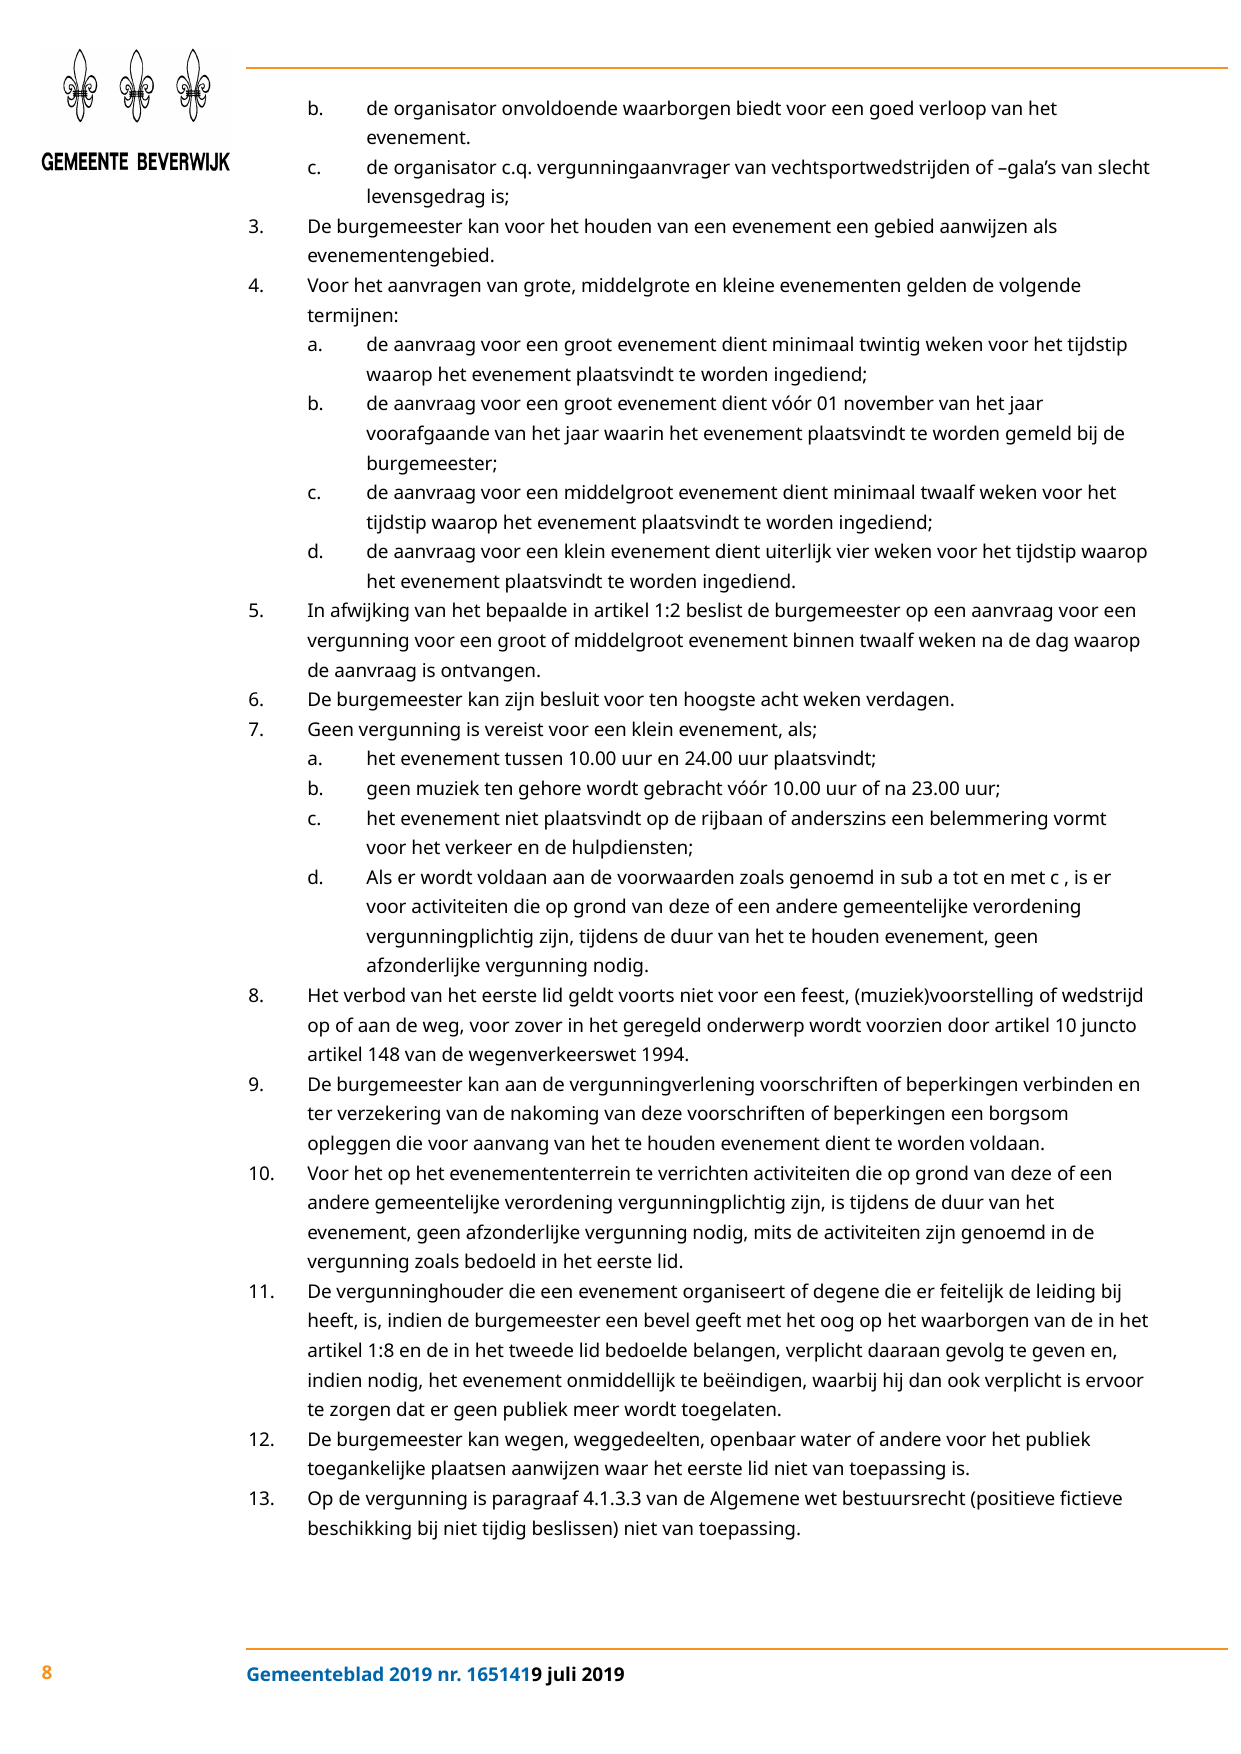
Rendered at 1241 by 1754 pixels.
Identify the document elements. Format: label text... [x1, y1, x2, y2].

list de aanvraag voor een middelgroot evenement dient minimaal twaalf weken voor het tijdstip waarop het evenement plaatsvindt te worden ingediend; [307, 479, 1152, 535]
list het evenement tussen 10.00 uur en 24.00 uur plaatsvindt; [307, 746, 1152, 771]
list De burgemeester kan aan de vergunningverlening voorschriften of beperkingen verbinden en ter verzekering van de nakoming van deze voorschriften of beperkingen een borgsom opleggen die voor aanvang van het te houden evenement dient te worden voldaan. [248, 1071, 1152, 1156]
picture [41, 47, 231, 172]
list De vergunninghouder die een evenement organiseert of degene die er feitelijk de leiding bij heeft, is, indien de burgemeester een bevel geeft met het oog op het waarborgen van de in het artikel 1:8 en de in het tweede lid bedoelde belangen, verplicht daaraan gevolg te geven en, indien nodig, het evenement onmiddellijk te beëindigen, waarbij hij dan ook verplicht is ervoor te zorgen dat er geen publiek meer wordt toegelaten. [248, 1278, 1152, 1422]
list De burgemeester kan zijn besluit voor ten hoogste acht weken verdagen. [248, 686, 1152, 712]
list De burgemeester kan voor het houden van een evenement een gebied aanwijzen als evenementengebied. [248, 213, 1152, 268]
list Geen vergunning is vereist voor een klein evenement, als; [248, 716, 1152, 742]
list Op de vergunning is paragraaf 4.1.3.3 van de Algemene wet bestuursrecht (positieve fictieve beschikking bij niet tijdig beslissen) niet van toepassing. [248, 1485, 1152, 1541]
list de aanvraag voor een klein evenement dient uiterlijk vier weken voor het tijdstip waarop het evenement plaatsvindt te worden ingediend. [307, 538, 1152, 594]
list de aanvraag voor een groot evenement dient minimaal twintig weken voor het tijdstip waarop het evenement plaatsvindt te worden ingediend; [307, 331, 1152, 387]
list de organisator c.q. vergunningaanvrager van vechtsportwedstrijden of –gala’s van slecht levensgedrag is; [307, 154, 1152, 209]
list Als er wordt voldaan aan de voorwaarden zoals genoemd in sub a tot en met c , is er voor activiteiten die op grond van deze of een andere gemeentelijke verordening vergunningplichtig zijn, tijdens de duur van het te houden evenement, geen afzonderlijke vergunning nodig. [307, 864, 1152, 978]
list Het verbod van het eerste lid geldt voorts niet voor een feest, (muziek)voorstelling of wedstrijd op of aan de weg, voor zover in het geregeld onderwerp wordt voorzien door artikel 10 juncto artikel 148 van de wegenverkeerswet 1994. [248, 982, 1152, 1067]
list In afwijking van het bepaalde in artikel 1:2 beslist de burgemeester op een aanvraag voor een vergunning voor een groot of middelgroot evenement binnen twaalf weken na de dag waarop de aanvraag is ontvangen. [248, 598, 1152, 683]
list de aanvraag voor een groot evenement dient vóór 01 november van het jaar voorafgaande van het jaar waarin het evenement plaatsvindt te worden gemeld bij de burgemeester; [307, 391, 1152, 476]
list De burgemeester kan wegen, weggedeelten, openbaar water of andere voor het publiek toegankelijke plaatsen aanwijzen waar het eerste lid niet van toepassing is. [248, 1426, 1152, 1481]
list het evenement niet plaatsvindt op de rijbaan of anderszins een belemmering vormt voor het verkeer en de hulpdiensten; [307, 805, 1152, 860]
list Voor het op het evenemententerrein te verrichten activiteiten die op grond van deze of een andere gemeentelijke verordening vergunningplichtig zijn, is tijdens de duur van het evenement, geen afzonderlijke vergunning nodig, mits de activiteiten zijn genoemd in de vergunning zoals bedoeld in het eerste lid. [248, 1160, 1152, 1274]
list geen muziek ten gehore wordt gebracht vóór 10.00 uur of na 23.00 uur; [307, 775, 1152, 801]
list Voor het aanvragen van grote, middelgrote en kleine evenementen gelden de volgende termijnen: [248, 272, 1152, 328]
list de organisator onvoldoende waarborgen biedt voor een goed verloop van het evenement. [307, 95, 1152, 150]
